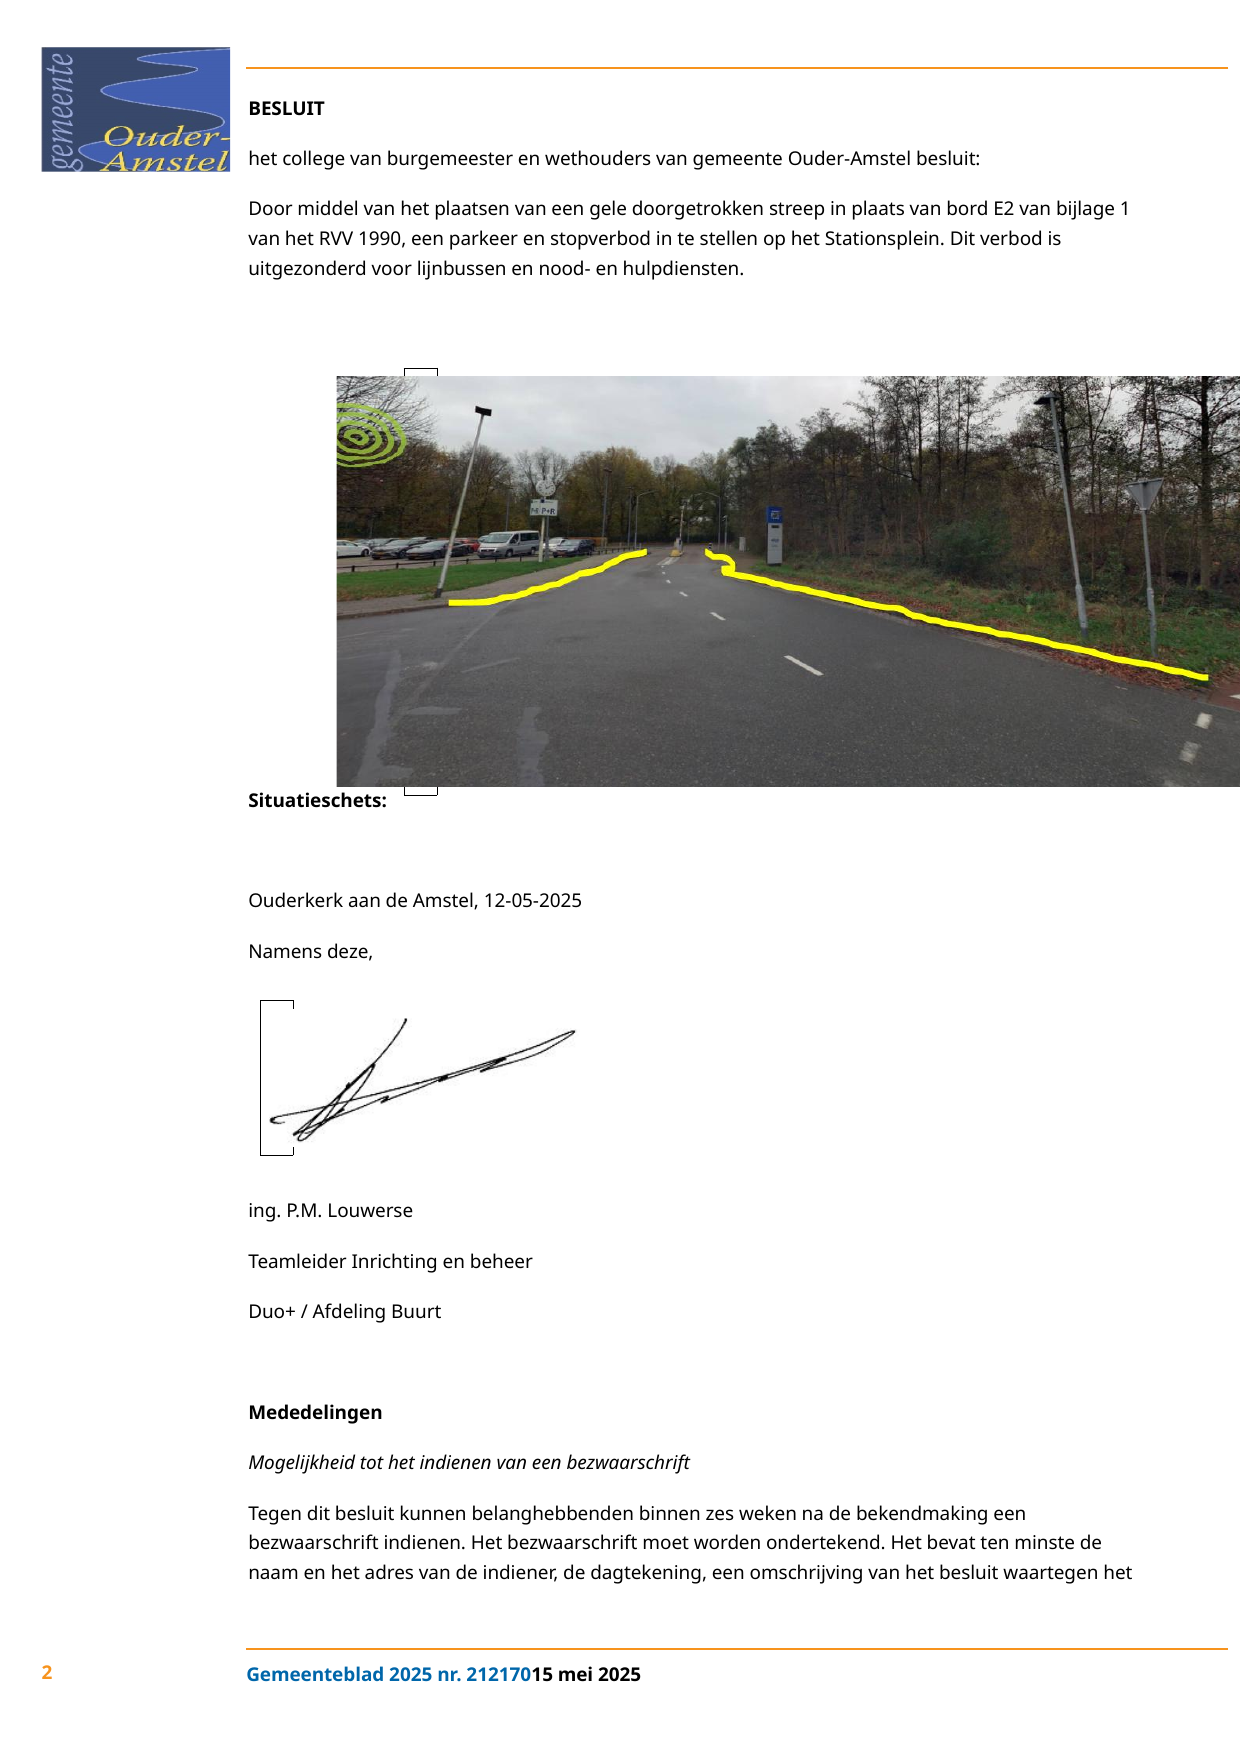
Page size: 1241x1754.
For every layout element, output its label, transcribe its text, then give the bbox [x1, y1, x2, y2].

text ing. P.M. Louwerse [248, 1197, 1152, 1223]
text Duo+ / Afdeling Buurt [248, 1298, 1152, 1324]
text Ouderkerk aan de Amstel, 12-05-2025 [248, 888, 1152, 913]
picture [41, 47, 231, 172]
text Mededelingen [248, 1399, 1152, 1425]
text Door middel van het plaatsen van een gele doorgetrokken streep in plaats van bord E2 van bijlage 1 van het RVV 1990, een parkeer en stopverbod in te stellen op het Stationsplein. Dit verbod is uitgezonderd voor lijnbussen en nood- en hulpdiensten. [248, 196, 1152, 281]
text Namens deze, [248, 938, 1152, 964]
picture [336, 376, 1240, 787]
text Tegen dit besluit kunnen belanghebbenden binnen zes weken na de bekendmaking een bezwaarschrift indienen. Het bezwaarschrift moet worden ondertekend. Het bevat ten minste de naam en het adres van de indiener, de dagtekening, een omschrijving van het besluit waartegen het [248, 1500, 1152, 1585]
picture [268, 1009, 580, 1147]
text het college van burgemeester en wethouders van gemeente Ouder-Amstel besluit: [248, 145, 1152, 171]
text Mogelijkheid tot het indienen van een bezwaarschrift [248, 1449, 1152, 1475]
text Situatieschets: [248, 356, 1152, 813]
text Teamleider Inrichting en beheer [248, 1248, 1152, 1274]
text BESLUIT [248, 95, 1152, 121]
